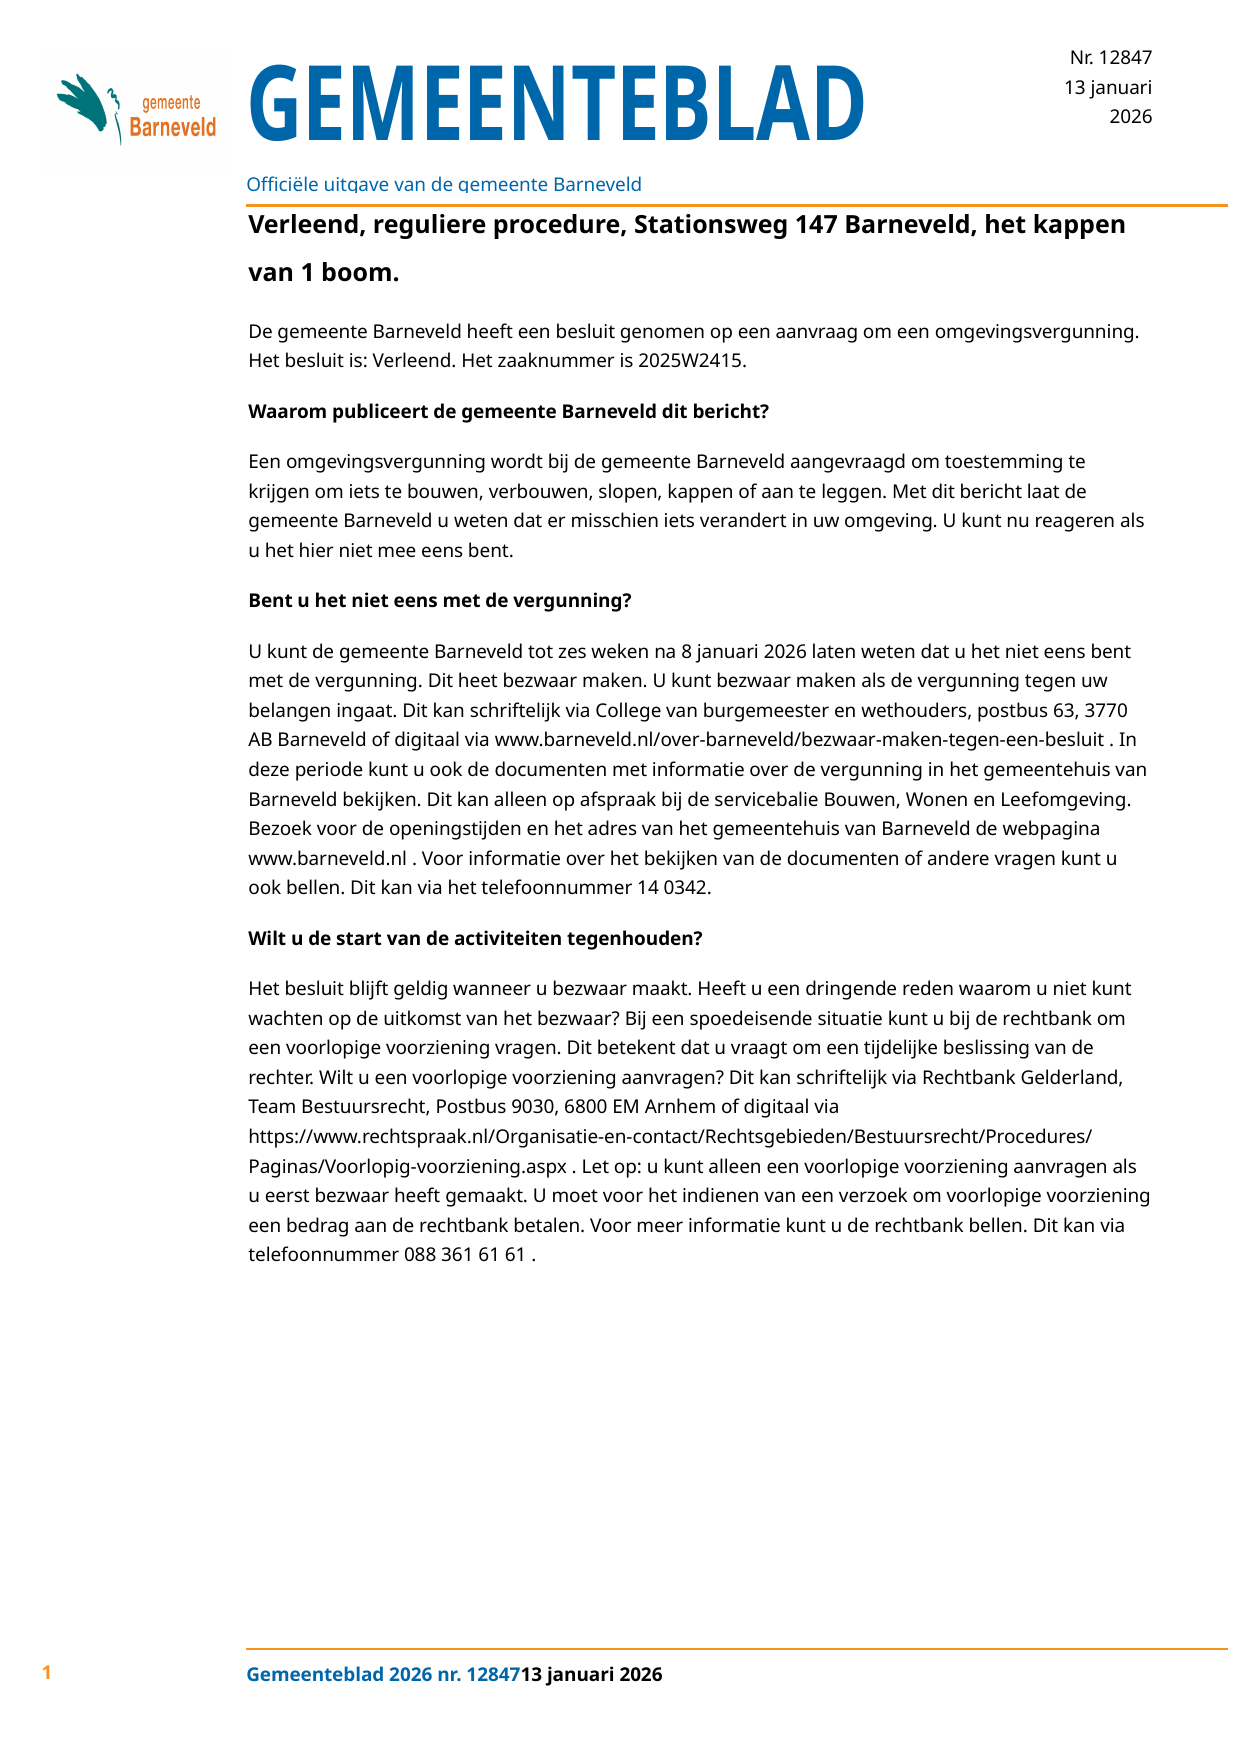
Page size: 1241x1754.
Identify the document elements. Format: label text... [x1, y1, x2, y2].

text Een omgevingsvergunning wordt bij de gemeente Barneveld aangevraagd om toestemming te krijgen om iets te bouwen, verbouwen, slopen, kappen of aan te leggen. Met dit bericht laat de gemeente Barneveld u weten dat er misschien iets verandert in uw omgeving. U kunt nu reageren als u het hier niet mee eens bent. [248, 448, 1152, 563]
text U kunt de gemeente Barneveld tot zes weken na 8 januari 2026 laten weten dat u het niet eens bent met de vergunning. Dit heet bezwaar maken. U kunt bezwaar maken als de vergunning tegen uw belangen ingaat. Dit kan schriftelijk via College van burgemeester en wethouders, postbus 63, 3770 AB Barneveld of digitaal via www.barneveld.nl/over-barneveld/bezwaar-maken-tegen-een-besluit . In deze periode kunt u ook de documenten met informatie over de vergunning in het gemeentehuis van Barneveld bekijken. Dit kan alleen op afspraak bij de servicebalie Bouwen, Wonen en Leefomgeving. Bezoek voor de openingstijden en het adres van het gemeentehuis van Barneveld de webpagina www.barneveld.nl . Voor informatie over het bekijken van de documenten of andere vragen kunt u ook bellen. Dit kan via het telefoonnummer 14 0342. [248, 638, 1152, 900]
text Het besluit blijft geldig wanneer u bezwaar maakt. Heeft u een dringende reden waarom u niet kunt wachten op de uitkomst van het bezwaar? Bij een spoedeisende situatie kunt u bij de rechtbank om een voorlopige voorziening vragen. Dit betekent dat u vraagt om een tijdelijke beslissing van de rechter. Wilt u een voorlopige voorziening aanvragen? Dit kan schriftelijk via Rechtbank Gelderland, Team Bestuursrecht, Postbus 9030, 6800 EM Arnhem of digitaal via https://www.rechtspraak.nl/Organisatie-en-contact/Rechtsgebieden/Bestuursrecht/Procedures/Paginas/Voorlopig-voorziening.aspx . Let op: u kunt alleen een voorlopige voorziening aanvragen als u eerst bezwaar heeft gemaakt. U moet voor het indienen van een verzoek om voorlopige voorziening een bedrag aan de rechtbank betalen. Voor meer informatie kunt u de rechtbank bellen. Dit kan via telefoonnummer 088 361 61 61 . [248, 975, 1152, 1267]
text Wilt u de start van de activiteiten tegenhouden? [248, 925, 1152, 951]
text Waarom publiceert de gemeente Barneveld dit bericht? [248, 398, 1152, 424]
text Bent u het niet eens met de vergunning? [248, 587, 1152, 613]
text De gemeente Barneveld heeft een besluit genomen op een aanvraag om een omgevingsvergunning. Het besluit is: Verleend. Het zaaknummer is 2025W2415. [248, 318, 1152, 373]
picture [41, 47, 231, 172]
text Verleend, reguliere procedure, Stationsweg 147 Barneveld, het kappen van 1 boom. [248, 207, 1152, 288]
